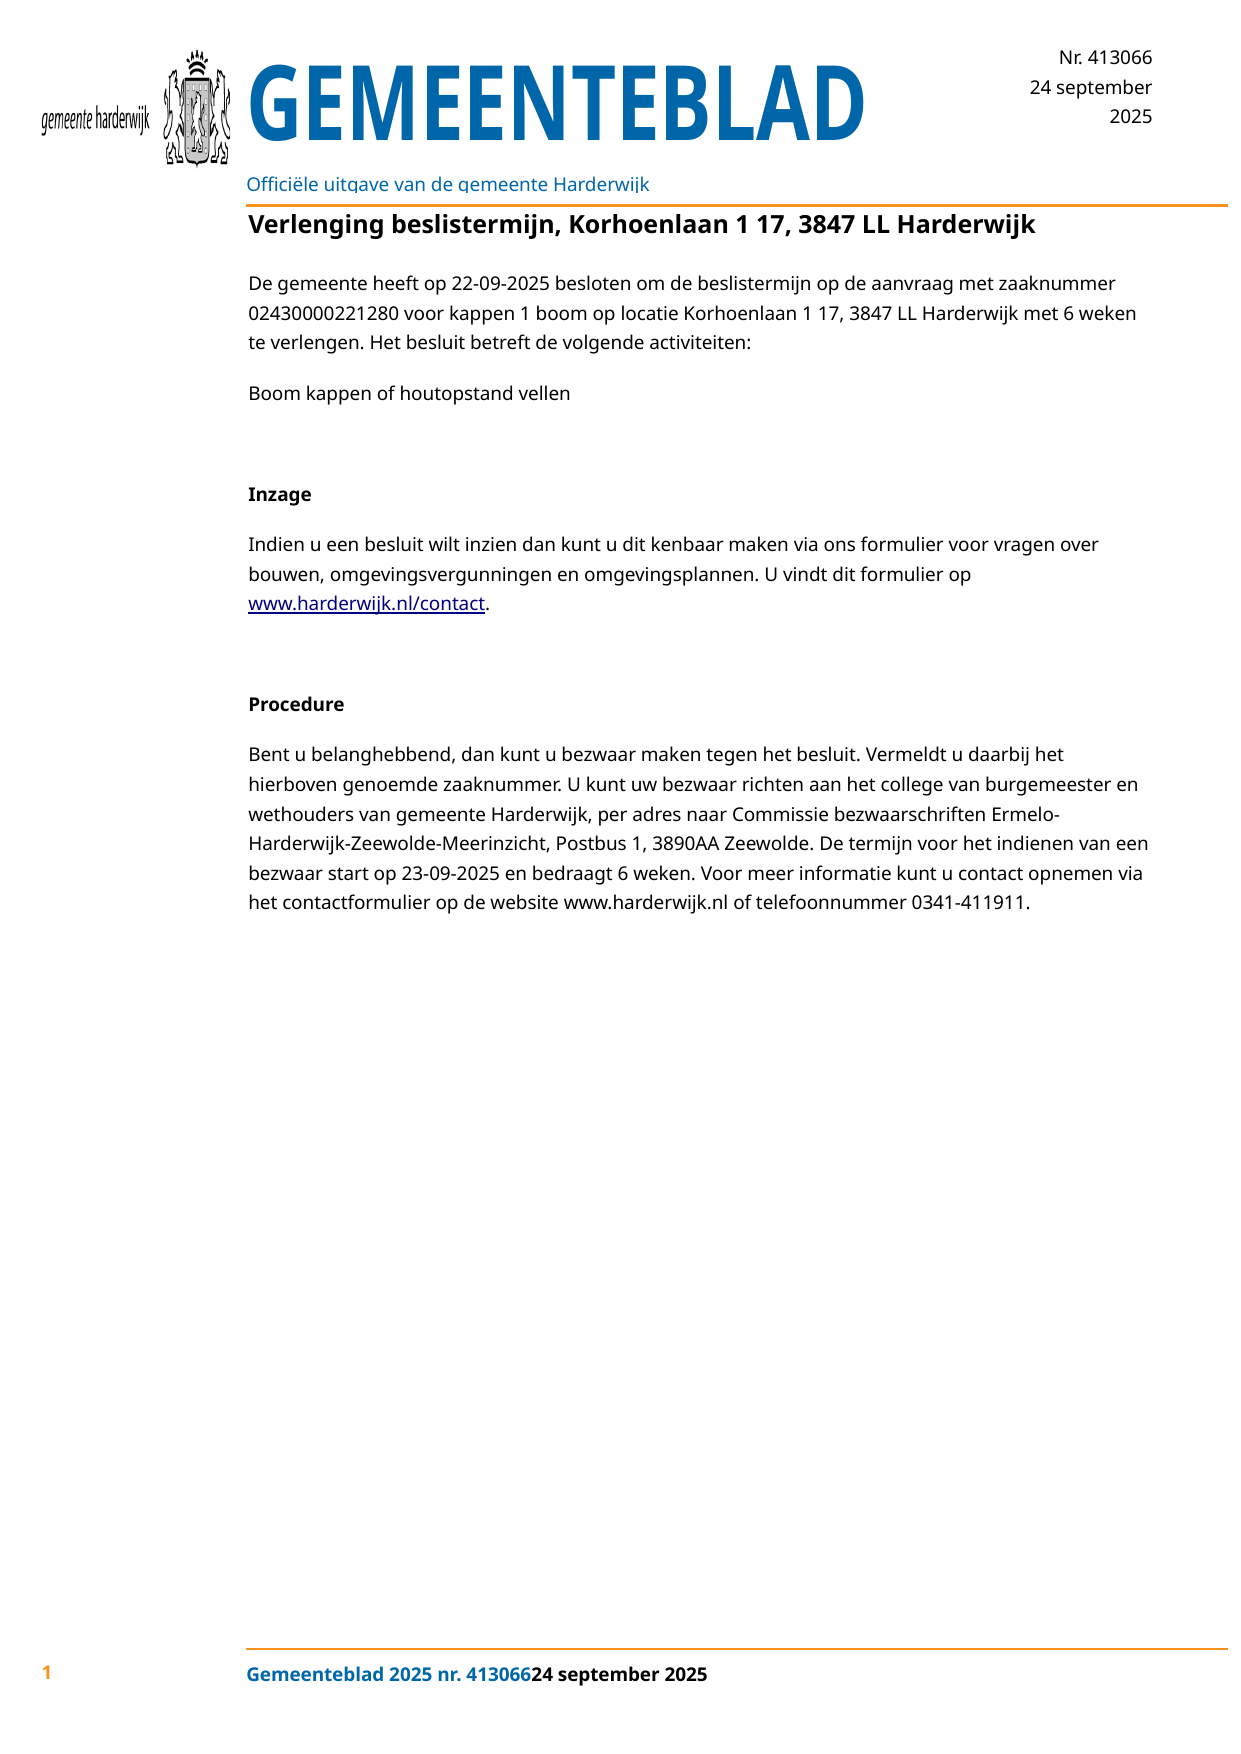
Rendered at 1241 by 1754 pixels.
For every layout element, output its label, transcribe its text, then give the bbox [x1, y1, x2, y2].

text Inzage [248, 481, 1152, 506]
text Bent u belanghebbend, dan kunt u bezwaar maken tegen het besluit. Vermeldt u daarbij het hierboven genoemde zaaknummer. U kunt uw bezwaar richten aan het college van burgemeester en wethouders van gemeente Harderwijk, per adres naar Commissie bezwaarschriften Ermelo-Harderwijk-Zeewolde-Meerinzicht, Postbus 1, 3890AA Zeewolde. De termijn voor het indienen van een bezwaar start op 23-09-2025 en bedraagt 6 weken. Voor meer informatie kunt u contact opnemen via het contactformulier op de website www.harderwijk.nl of telefoonnummer 0341-411911. [248, 742, 1152, 915]
text Procedure [248, 691, 1152, 717]
text Verlenging beslistermijn, Korhoenlaan 1 17, 3847 LL Harderwijk [248, 207, 1152, 241]
text De gemeente heeft op 22-09-2025 besloten om de beslistermijn op de aanvraag met zaaknummer 02430000221280 voor kappen 1 boom op locatie Korhoenlaan 1 17, 3847 LL Harderwijk met 6 weken te verlengen. Het besluit betreft de volgende activiteiten: [248, 270, 1152, 355]
text Indien u een besluit wilt inzien dan kunt u dit kenbaar maken via ons formulier voor vragen over bouwen, omgevingsvergunningen en omgevingsplannen. U vindt dit formulier op www.harderwijk.nl/contact. [248, 531, 1152, 616]
picture [41, 47, 231, 172]
text Boom kappen of houtopstand vellen [248, 380, 1152, 406]
